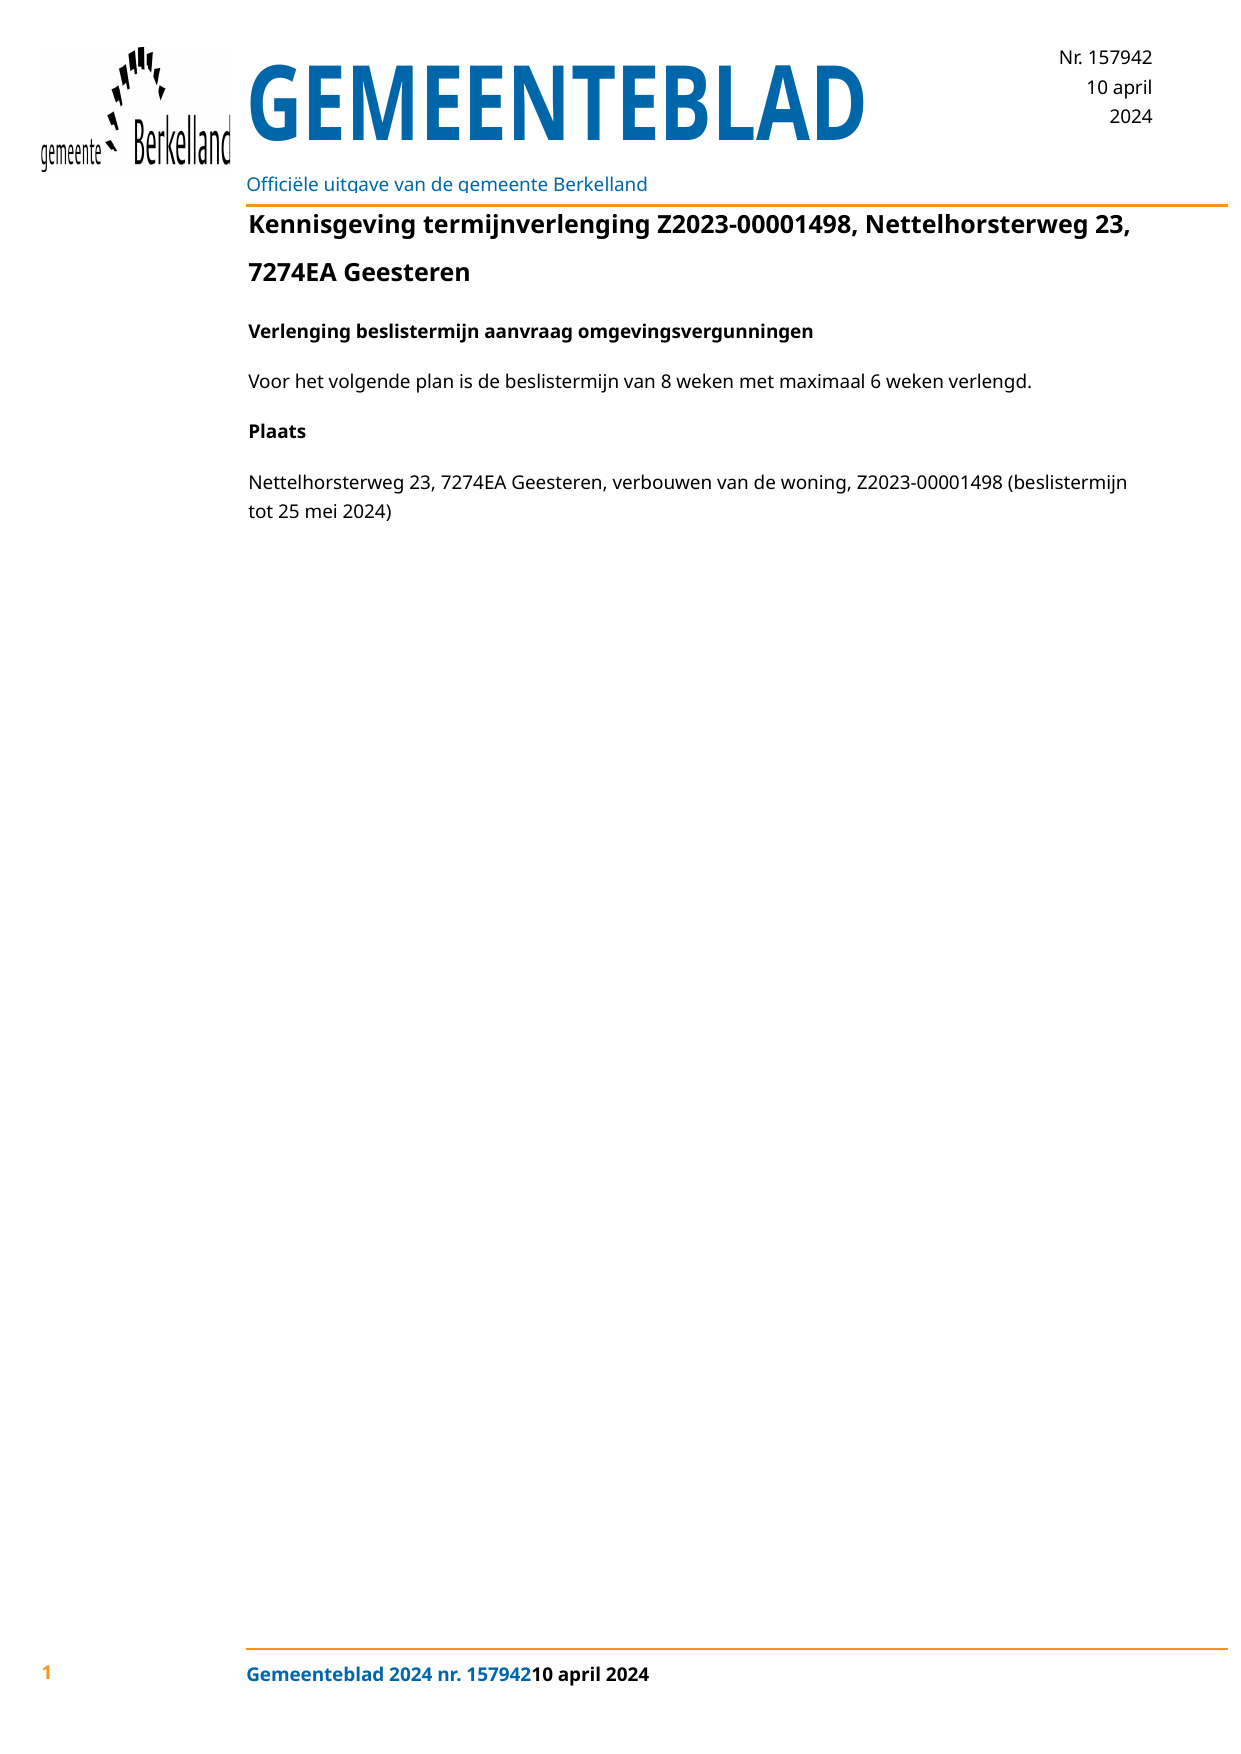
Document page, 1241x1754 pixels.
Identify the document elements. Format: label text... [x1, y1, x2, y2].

text Plaats [248, 419, 1152, 444]
text Verlenging beslistermijn aanvraag omgevingsvergunningen [248, 318, 1152, 344]
text Nettelhorsterweg 23, 7274EA Geesteren, verbouwen van de woning, Z2023-00001498 (beslistermijn tot 25 mei 2024) [248, 469, 1152, 524]
picture [41, 47, 231, 172]
text Kennisgeving termijnverlenging Z2023-00001498, Nettelhorsterweg 23, 7274EA Geesteren [248, 207, 1152, 288]
text Voor het volgende plan is de beslistermijn van 8 weken met maximaal 6 weken verlengd. [248, 368, 1152, 394]
